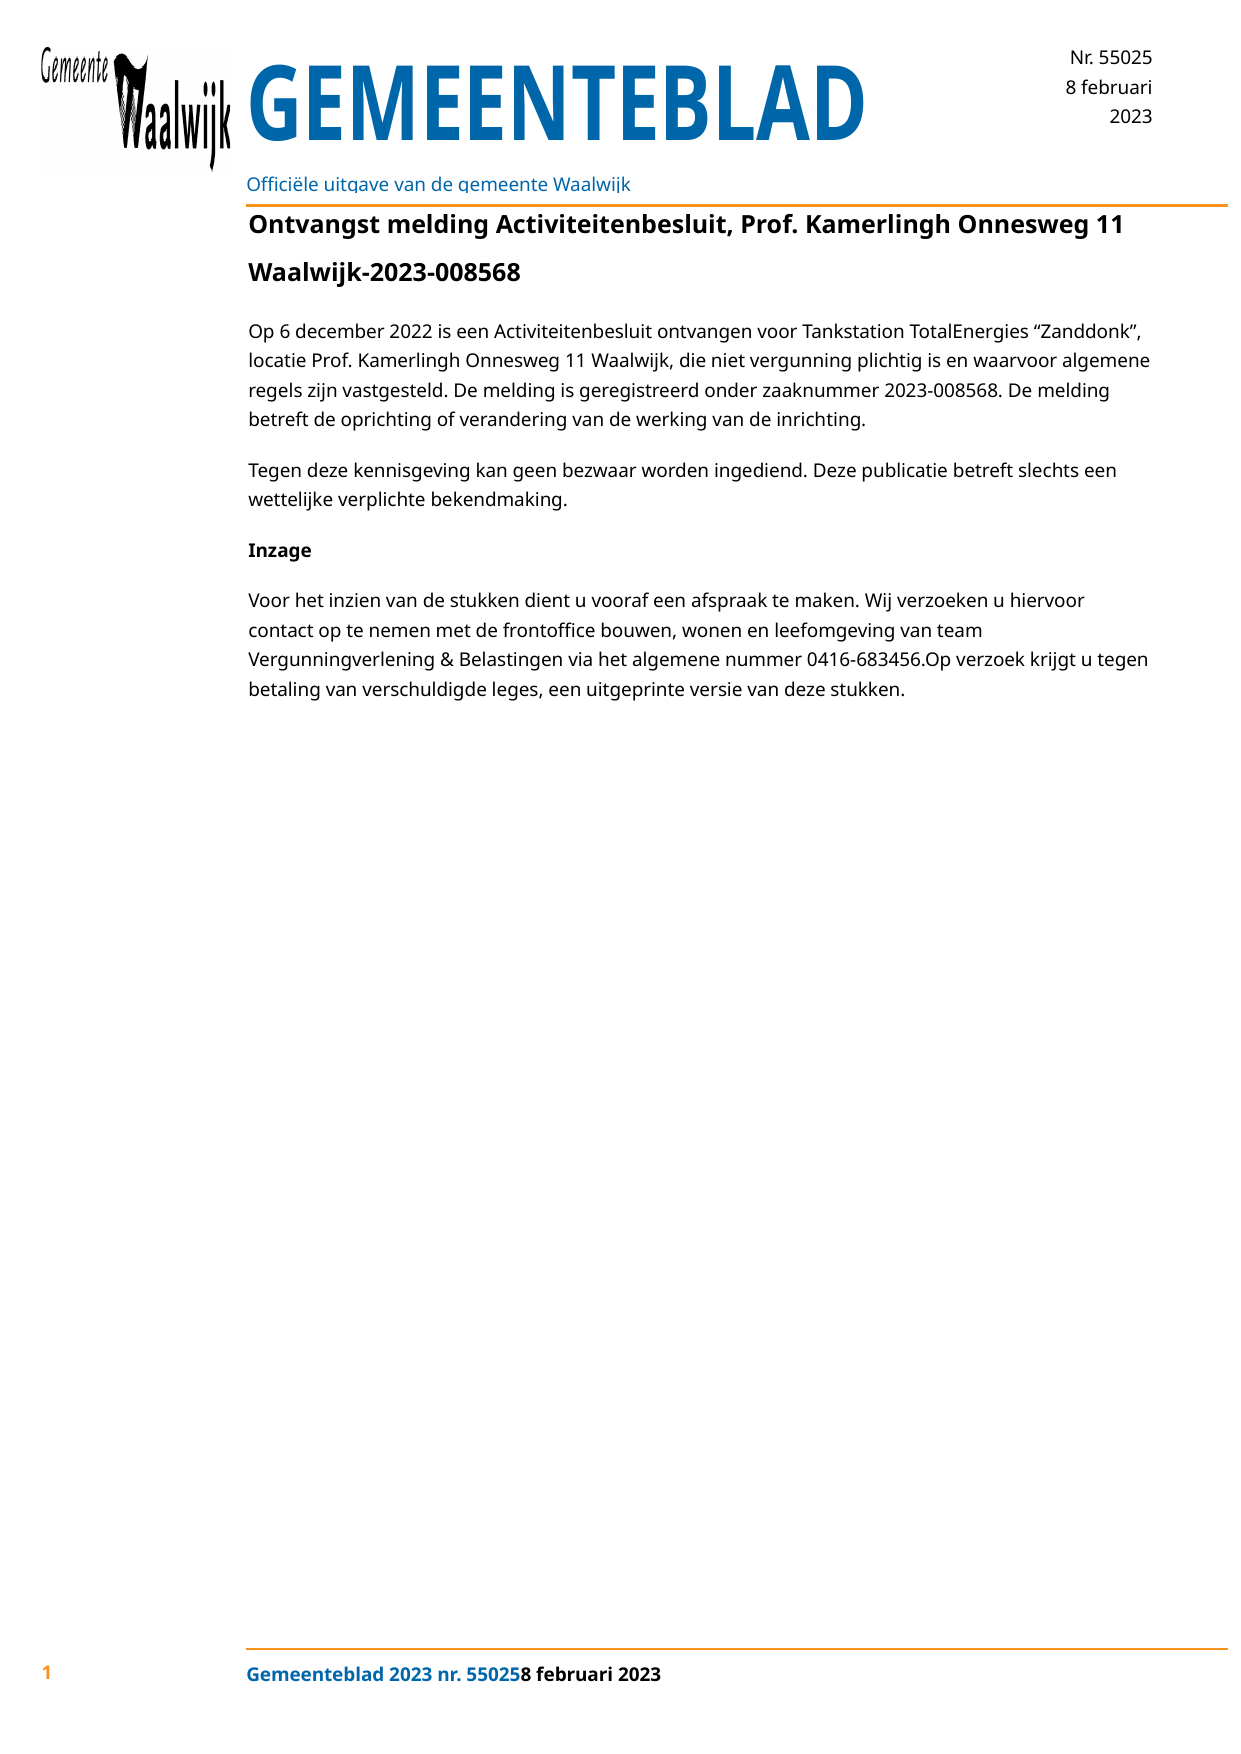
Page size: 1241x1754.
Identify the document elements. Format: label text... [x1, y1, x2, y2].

text Voor het inzien van de stukken dient u vooraf een afspraak te maken. Wij verzoeken u hiervoor contact op te nemen met de frontoffice bouwen, wonen en leefomgeving van team Vergunningverlening & Belastingen via het algemene nummer 0416-683456.Op verzoek krijgt u tegen betaling van verschuldigde leges, een uitgeprinte versie van deze stukken. [248, 587, 1152, 702]
text Tegen deze kennisgeving kan geen bezwaar worden ingediend. Deze publicatie betreft slechts een wettelijke verplichte bekendmaking. [248, 457, 1152, 512]
picture [41, 47, 231, 172]
text Op 6 december 2022 is een Activiteitenbesluit ontvangen voor Tankstation TotalEnergies “Zanddonk”, locatie Prof. Kamerlingh Onnesweg 11 Waalwijk, die niet vergunning plichtig is en waarvoor algemene regels zijn vastgesteld. De melding is geregistreerd onder zaaknummer 2023-008568. De melding betreft de oprichting of verandering van de werking van de inrich­ting. [248, 318, 1152, 432]
text Ontvangst melding Activiteitenbesluit, Prof. Kamerlingh Onnesweg 11 Waalwijk-2023-008568 [248, 207, 1152, 288]
text Inzage [248, 537, 1152, 563]
